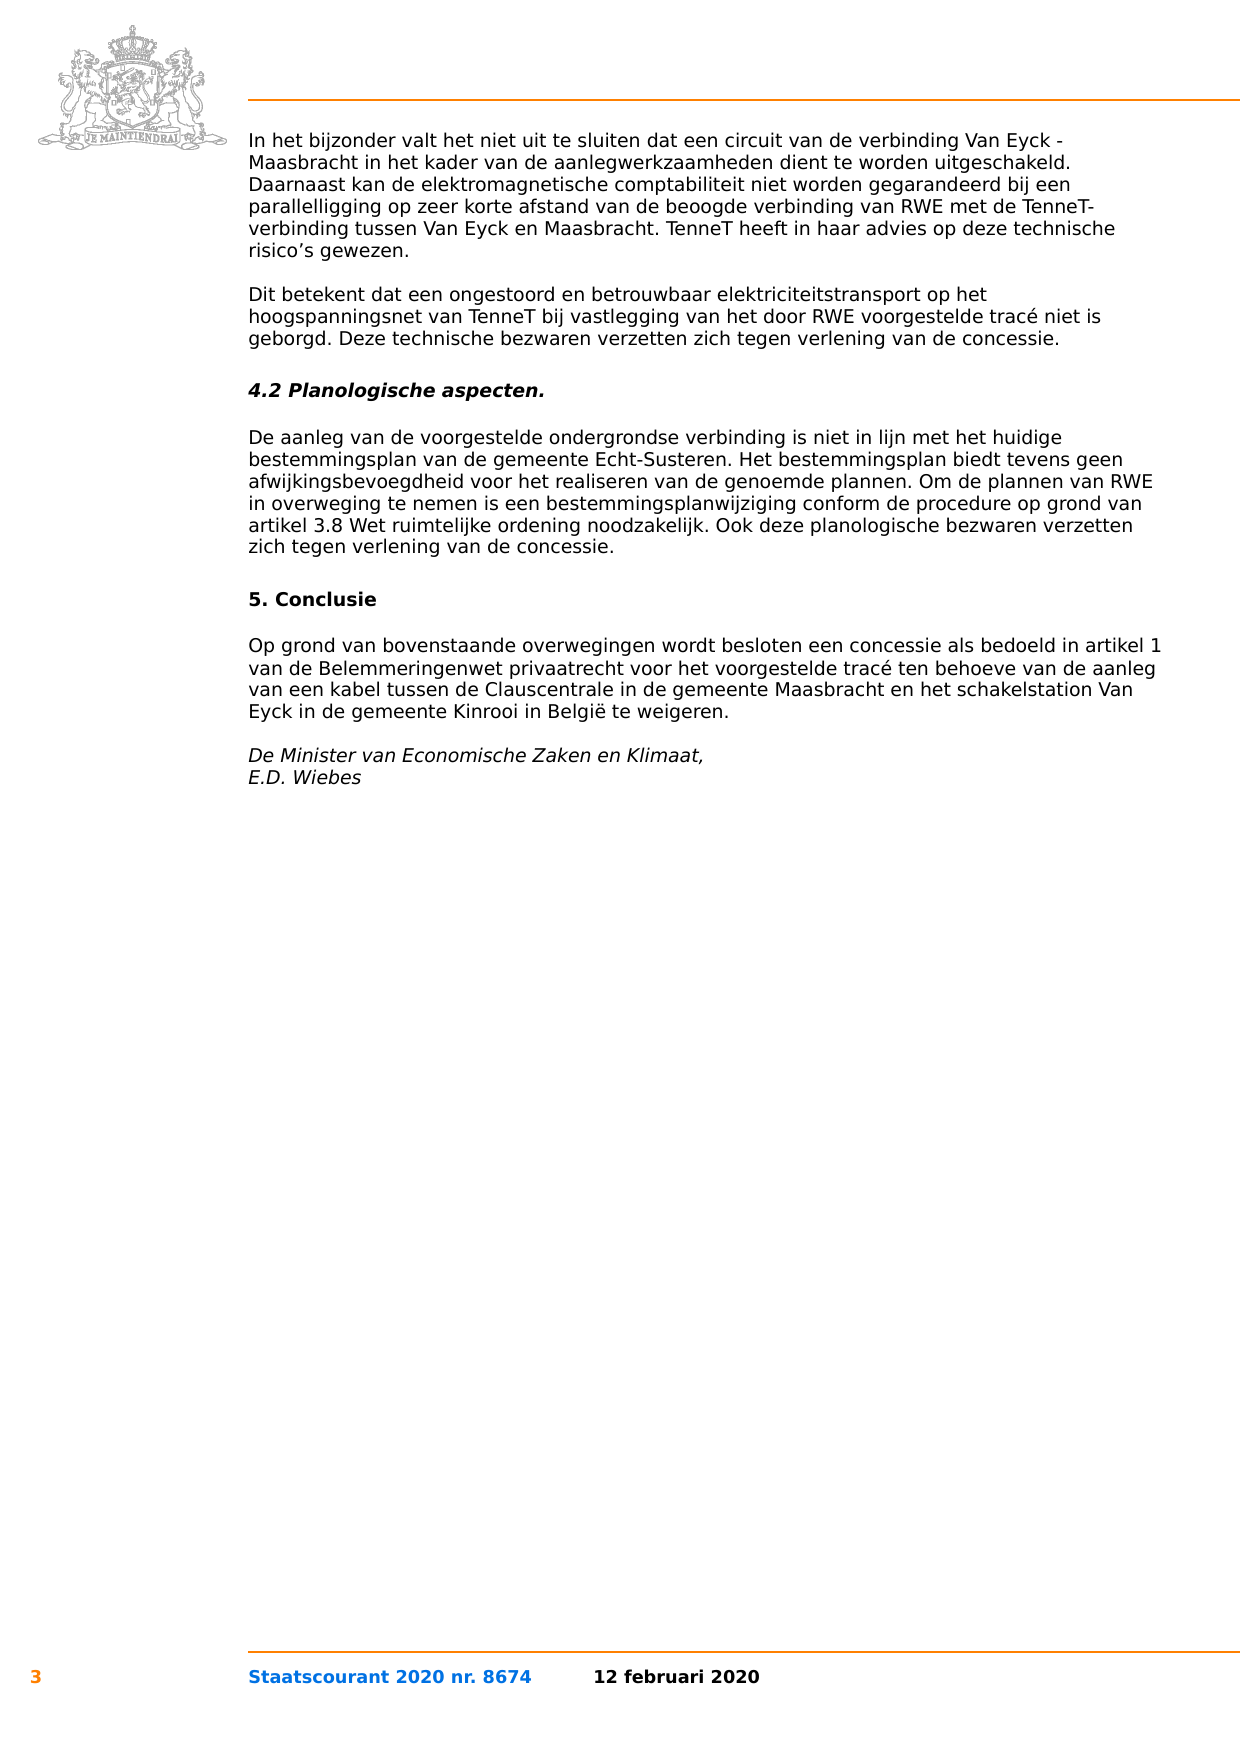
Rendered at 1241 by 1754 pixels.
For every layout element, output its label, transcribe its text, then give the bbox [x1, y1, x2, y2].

text De Minister van Economische Zaken en Klimaat, E.D. Wiebes [248, 745, 1163, 789]
text Dit betekent dat een ongestoord en betrouwbaar elektriciteitstransport op het hoogspanningsnet van TenneT bij vastlegging van het door RWE voorgestelde tracé niet is geborgd. Deze technische bezwaren verzetten zich tegen verlening van de concessie. [248, 284, 1163, 349]
text In het bijzonder valt het niet uit te sluiten dat een circuit van de verbinding Van Eyck -Maasbracht in het kader van de aanlegwerkzaamheden dient te worden uitgeschakeld. Daarnaast kan de elektromagnetische comptabiliteit niet worden gegarandeerd bij een parallelligging op zeer korte afstand van de beoogde verbinding van RWE met de TenneT-verbinding tussen Van Eyck en Maasbracht. TenneT heeft in haar advies op deze technische risico’s gewezen. [248, 130, 1163, 262]
subtitle 5. Conclusie [248, 588, 1163, 610]
picture [38, 25, 227, 150]
text Op grond van bovenstaande overwegingen wordt besloten een concessie als bedoeld in artikel 1 van de Belemmeringenwet privaatrecht voor het voorgestelde tracé ten behoeve van de aanleg van een kabel tussen de Clauscentrale in de gemeente Maasbracht en het schakelstation Van Eyck in de gemeente Kinrooi in België te weigeren. [248, 635, 1163, 723]
subtitle 4.2 Planologische aspecten. [248, 379, 1163, 402]
text De aanleg van de voorgestelde ondergrondse verbinding is niet in lijn met het huidige bestemmingsplan van de gemeente Echt-Susteren. Het bestemmingsplan biedt tevens geen afwijkingsbevoegdheid voor het realiseren van de genoemde plannen. Om de plannen van RWE in overweging te nemen is een bestemmingsplanwijziging conform de procedure op grond van artikel 3.8 Wet ruimtelijke ordening noodzakelijk. Ook deze planologische bezwaren verzetten zich tegen verlening van de concessie. [248, 427, 1163, 558]
